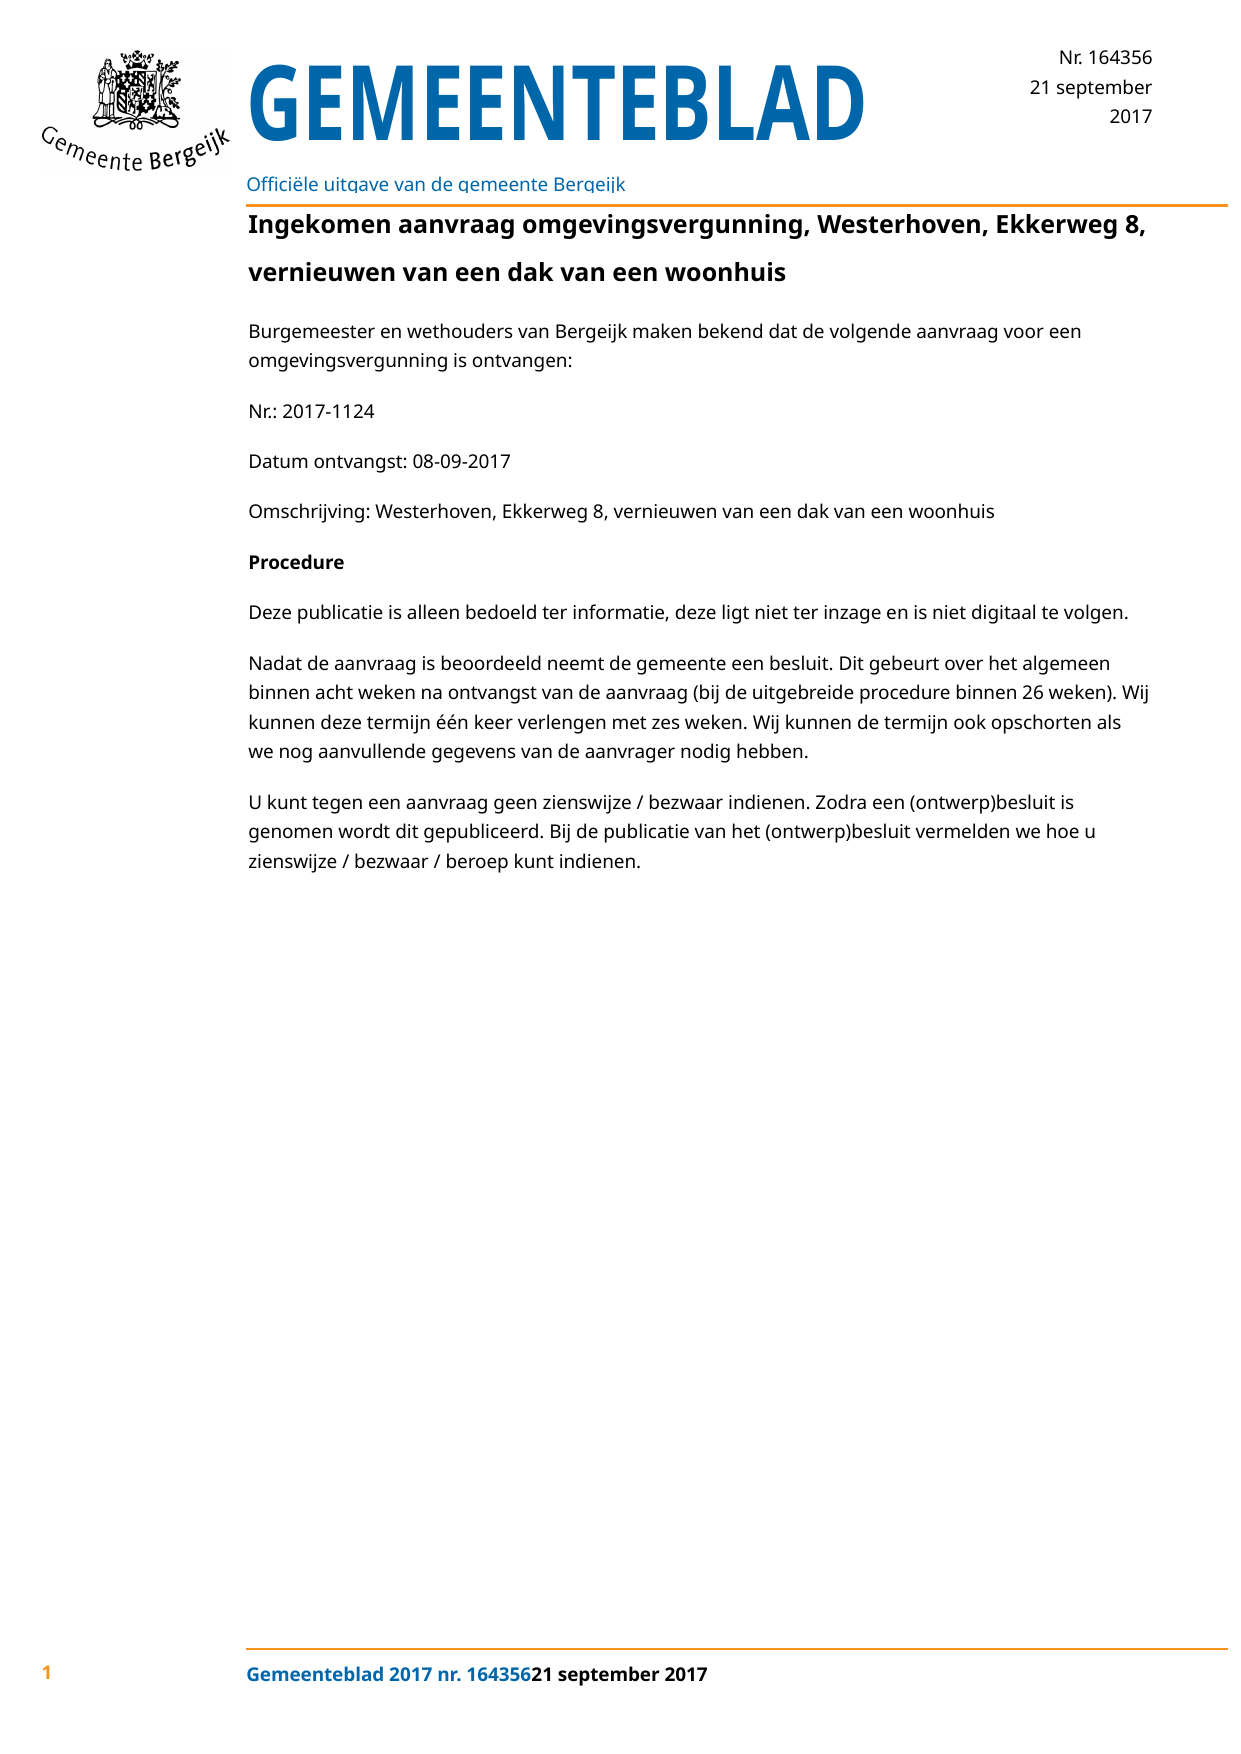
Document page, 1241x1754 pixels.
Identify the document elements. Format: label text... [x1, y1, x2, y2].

text Ingekomen aanvraag omgevingsvergunning, Westerhoven, Ekkerweg 8, vernieuwen van een dak van een woonhuis [248, 207, 1152, 288]
picture [41, 47, 231, 172]
text Nr.: 2017-1124 [248, 398, 1152, 424]
text Deze publicatie is alleen bedoeld ter informatie, deze ligt niet ter inzage en is niet digitaal te volgen. [248, 599, 1152, 625]
text U kunt tegen een aanvraag geen zienswijze / bezwaar indienen. Zodra een (ontwerp)besluit is genomen wordt dit gepubliceerd. Bij de publicatie van het (ontwerp)besluit vermelden we hoe u zienswijze / bezwaar / beroep kunt indienen. [248, 789, 1152, 874]
text Datum ontvangst: 08-09-2017 [248, 448, 1152, 474]
text Procedure [248, 549, 1152, 575]
text Nadat de aanvraag is beoordeeld neemt de gemeente een besluit. Dit gebeurt over het algemeen binnen acht weken na ontvangst van de aanvraag (bij de uitgebreide procedure binnen 26 weken). Wij kunnen deze termijn één keer verlengen met zes weken. Wij kunnen de termijn ook opschorten als we nog aanvullende gegevens van de aanvrager nodig hebben. [248, 650, 1152, 764]
text Burgemeester en wethouders van Bergeijk maken bekend dat de volgende aanvraag voor een omgevingsvergunning is ontvangen: [248, 318, 1152, 373]
text Omschrijving: Westerhoven, Ekkerweg 8, vernieuwen van een dak van een woonhuis [248, 499, 1152, 524]
